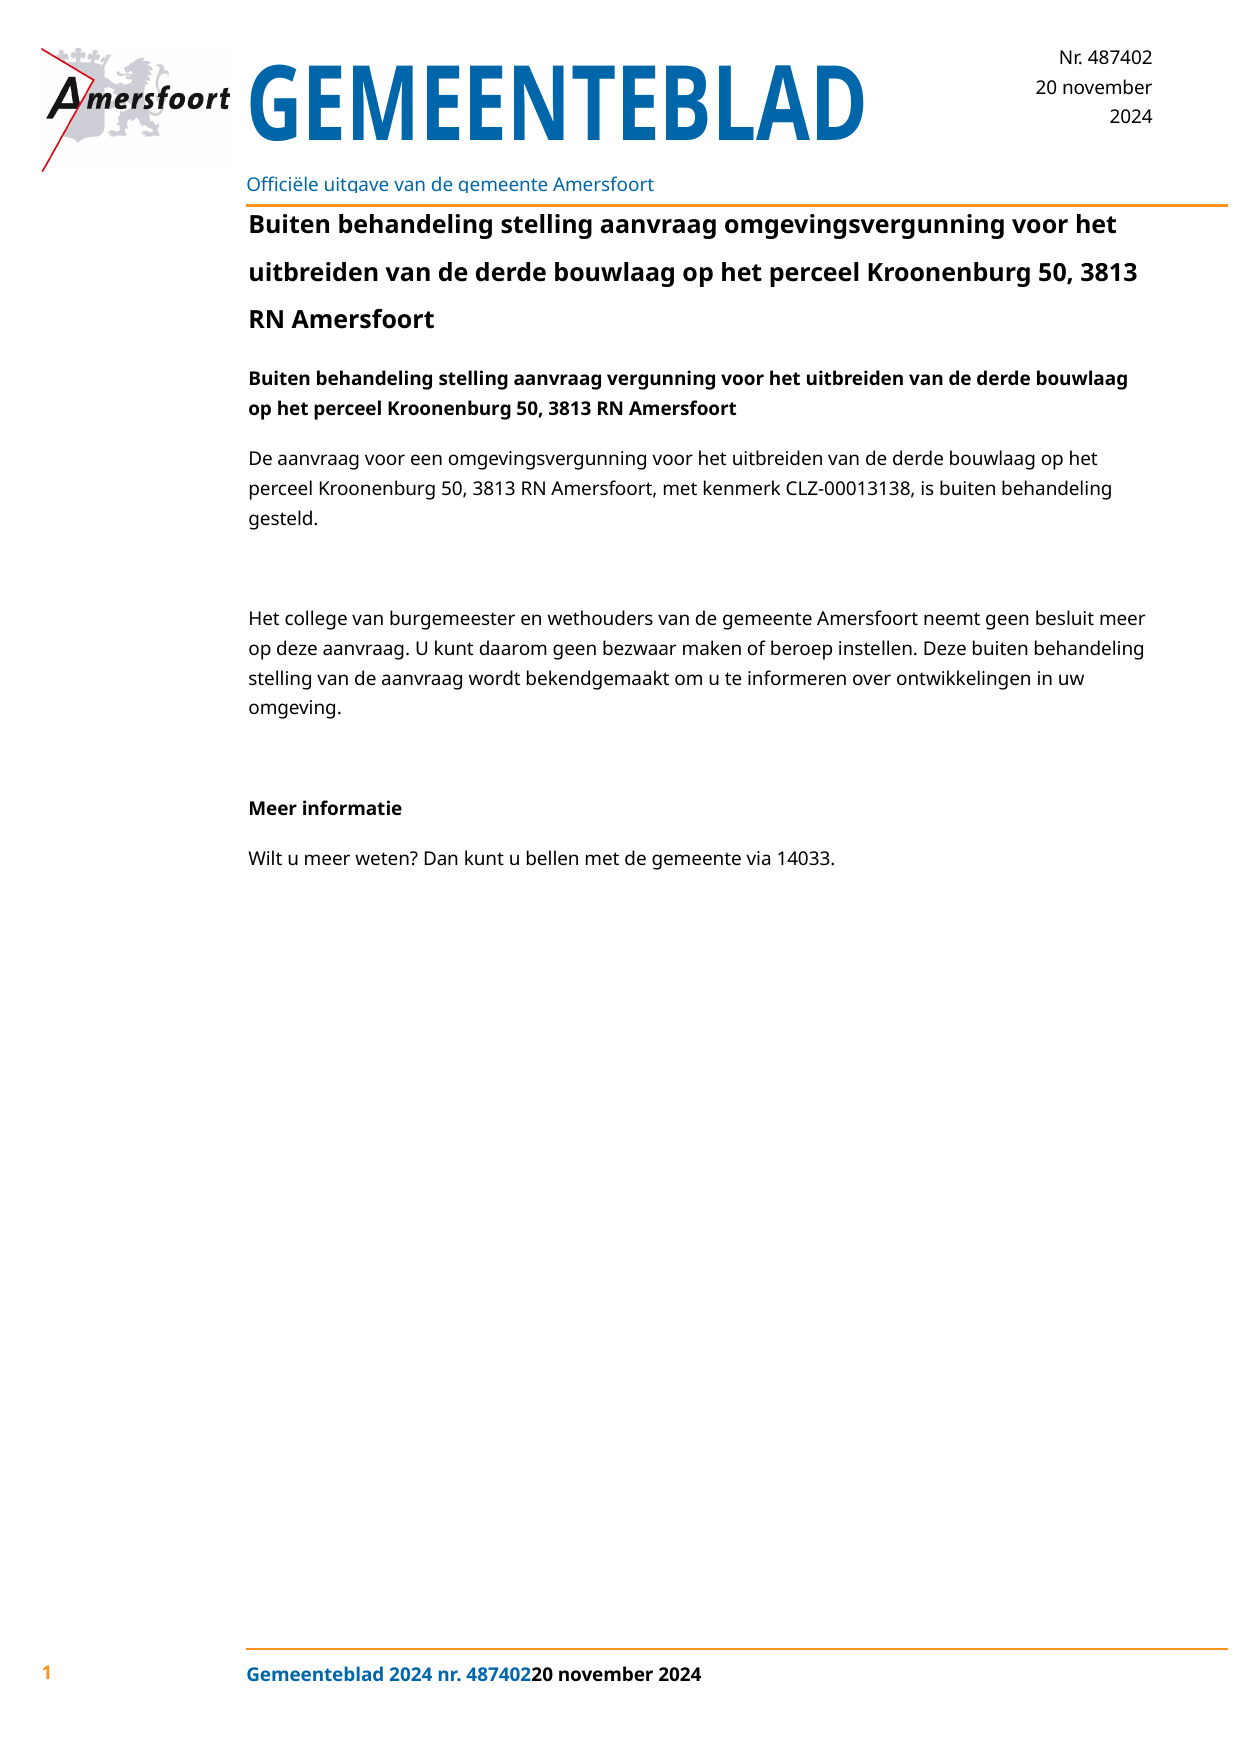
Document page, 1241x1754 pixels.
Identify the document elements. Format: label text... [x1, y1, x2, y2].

text Buiten behandeling stelling aanvraag omgevingsvergunning voor het uitbreiden van de derde bouwlaag op het perceel Kroonenburg 50, 3813 RN Amersfoort [248, 207, 1152, 336]
picture [41, 47, 231, 172]
text Meer informatie [248, 795, 1152, 821]
text Wilt u meer weten? Dan kunt u bellen met de gemeente via 14033. [248, 846, 1152, 871]
text Buiten behandeling stelling aanvraag vergunning voor het uitbreiden van de derde bouwlaag op het perceel Kroonenburg 50, 3813 RN Amersfoort [248, 366, 1152, 421]
text De aanvraag voor een omgevingsvergunning voor het uitbreiden van de derde bouwlaag op het perceel Kroonenburg 50, 3813 RN Amersfoort, met kenmerk CLZ-00013138, is buiten behandeling gesteld. [248, 446, 1152, 530]
text Het college van burgemeester en wethouders van de gemeente Amersfoort neemt geen besluit meer op deze aanvraag. U kunt daarom geen bezwaar maken of beroep instellen. Deze buiten behandeling stelling van de aanvraag wordt bekendgemaakt om u te informeren over ontwikkelingen in uw omgeving. [248, 606, 1152, 720]
